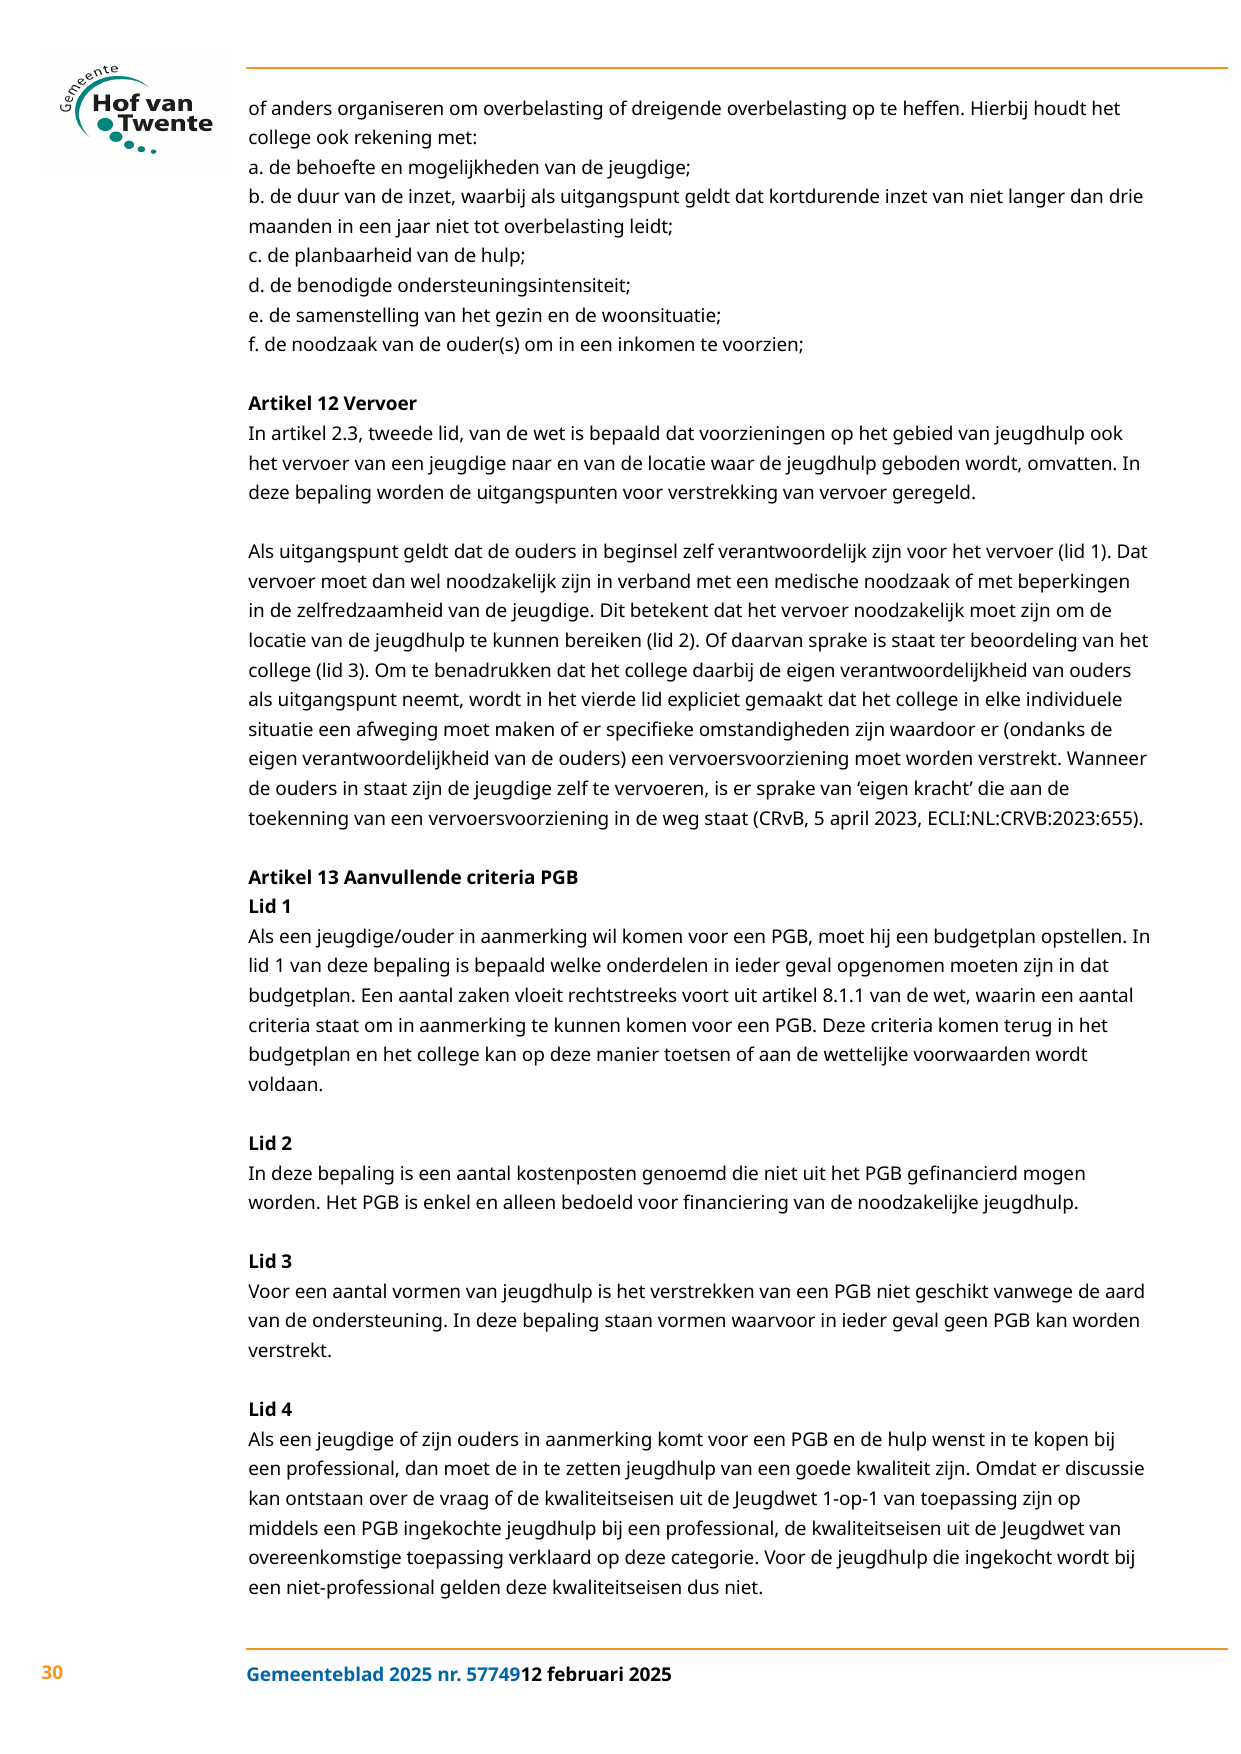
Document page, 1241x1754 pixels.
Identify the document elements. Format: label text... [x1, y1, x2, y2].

text Als een jeugdige/ouder in aanmerking wil komen voor een PGB, moet hij een budgetplan opstellen. In lid 1 van deze bepaling is bepaald welke onderdelen in ieder geval opgenomen moeten zijn in dat budgetplan. Een aantal zaken vloeit rechtstreeks voort uit artikel 8.1.1 van de wet, waarin een aantal criteria staat om in aanmerking te kunnen komen voor een PGB. Deze criteria komen terug in het budgetplan en het college kan op deze manier toetsen of aan de wettelijke voorwaarden wordt voldaan. [248, 923, 1152, 1097]
text In deze bepaling is een aantal kostenposten genoemd die niet uit het PGB gefinancierd mogen worden. Het PGB is enkel en alleen bedoeld voor financiering van de noodzakelijke jeugdhulp. [248, 1160, 1152, 1215]
text Lid 3 [248, 1248, 1152, 1274]
text of anders organiseren om overbelasting of dreigende overbelasting op te heffen. Hierbij houdt het college ook rekening met: [248, 95, 1152, 150]
text Artikel 12 Vervoer [248, 391, 1152, 416]
text Als uitgangspunt geldt dat de ouders in beginsel zelf verantwoordelijk zijn voor het vervoer (lid 1). Dat vervoer moet dan wel noodzakelijk zijn in verband met een medische noodzaak of met beperkingen in de zelfredzaamheid van de jeugdige. Dit betekent dat het vervoer noodzakelijk moet zijn om de locatie van de jeugdhulp te kunnen bereiken (lid 2). Of daarvan sprake is staat ter beoordeling van het college (lid 3). Om te benadrukken dat het college daarbij de eigen verantwoordelijkheid van ouders als uitgangspunt neemt, wordt in het vierde lid expliciet gemaakt dat het college in elke individuele situatie een afweging moet maken of er specifieke omstandigheden zijn waardoor er (ondanks de eigen verantwoordelijkheid van de ouders) een vervoersvoorziening moet worden verstrekt. Wanneer de ouders in staat zijn de jeugdige zelf te vervoeren, is er sprake van ‘eigen kracht’ die aan de toekenning van een vervoersvoorziening in de weg staat (CRvB, 5 april 2023, ECLI:NL:CRVB:2023:655). [248, 538, 1152, 831]
text In artikel 2.3, tweede lid, van de wet is bepaald dat voorzieningen op het gebied van jeugdhulp ook het vervoer van een jeugdige naar en van de locatie waar de jeugdhulp geboden wordt, omvatten. In deze bepaling worden de uitgangspunten voor verstrekking van vervoer geregeld. [248, 420, 1152, 505]
text Lid 1 [248, 893, 1152, 919]
text Artikel 13 Aanvullende criteria PGB [248, 864, 1152, 890]
text Als een jeugdige of zijn ouders in aanmerking komt voor een PGB en de hulp wenst in te kopen bij een professional, dan moet de in te zetten jeugdhulp van een goede kwaliteit zijn. Omdat er discussie kan ontstaan over de vraag of de kwaliteitseisen uit de Jeugdwet 1-op-1 van toepassing zijn op middels een PGB ingekochte jeugdhulp bij een professional, de kwaliteitseisen uit de Jeugdwet van overeenkomstige toepassing verklaard op deze categorie. Voor de jeugdhulp die ingekocht wordt bij een niet-professional gelden deze kwaliteitseisen dus niet. [248, 1426, 1152, 1600]
text Voor een aantal vormen van jeugdhulp is het verstrekken van een PGB niet geschikt vanwege de aard van de ondersteuning. In deze bepaling staan vormen waarvoor in ieder geval geen PGB kan worden verstrekt. [248, 1278, 1152, 1363]
text e. de samenstelling van het gezin en de woonsituatie; [248, 302, 1152, 328]
text d. de benodigde ondersteuningsintensiteit; [248, 272, 1152, 298]
text a. de behoefte en mogelijkheden van de jeugdige; [248, 154, 1152, 180]
text Lid 2 [248, 1130, 1152, 1156]
text c. de planbaarheid van de hulp; [248, 243, 1152, 268]
text b. de duur van de inzet, waarbij als uitgangspunt geldt dat kortdurende inzet van niet langer dan drie maanden in een jaar niet tot overbelasting leidt; [248, 183, 1152, 239]
text f. de noodzaak van de ouder(s) om in een inkomen te voorzien; [248, 331, 1152, 357]
text Lid 4 [248, 1396, 1152, 1422]
picture [41, 47, 231, 172]
